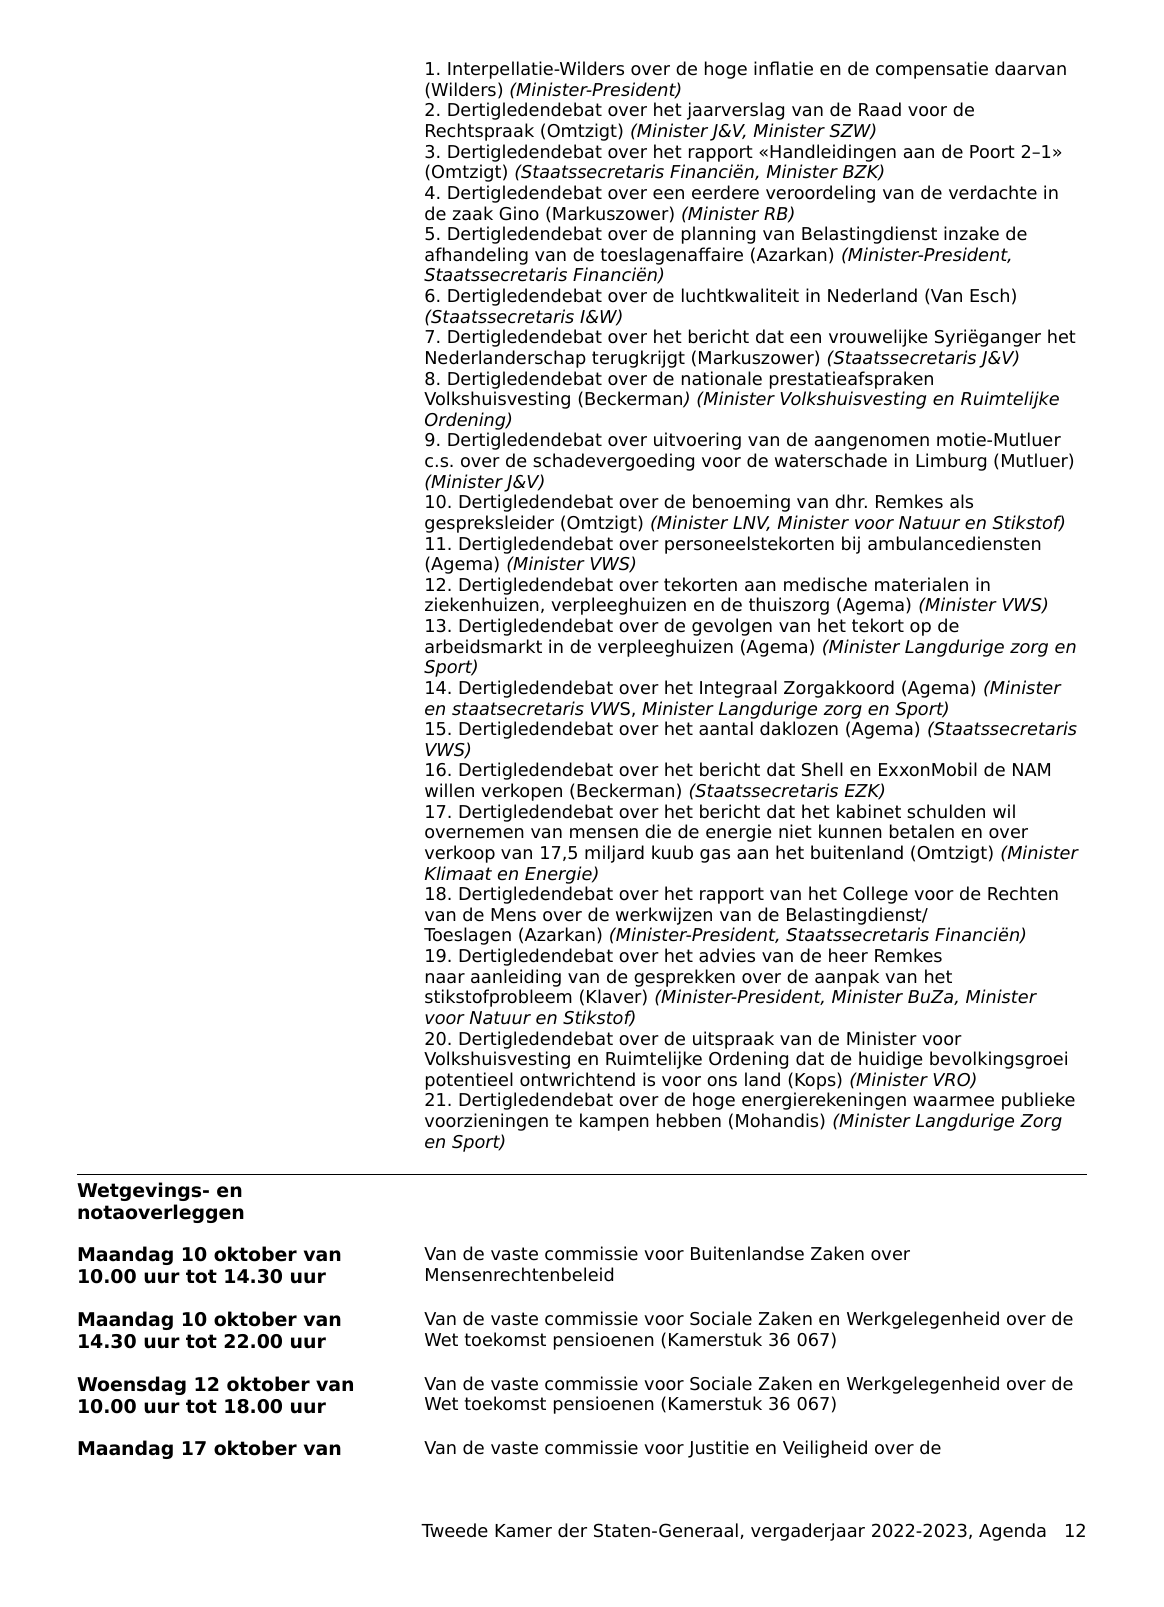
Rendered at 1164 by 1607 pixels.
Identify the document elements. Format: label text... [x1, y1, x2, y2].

table_cell 5. Dertigledendebat over de planning van Belastingdienst inzake de afhandeling van de toeslagenaffaire (Azarkan) (Minister-President, Staatssecretaris Financiën) [418, 224, 1087, 286]
table_cell [77, 925, 401, 946]
table_cell [401, 1309, 418, 1353]
table_cell [401, 719, 418, 760]
table_cell [77, 1029, 401, 1090]
table_cell 16. Dertigledendebat over het bericht dat Shell en ExxonMobil de NAM willen verkopen (Beckerman) (Staatssecretaris EZK) [418, 760, 1087, 802]
table_cell naar aanleiding van de gesprekken over de aanpak van het stikstofprobleem (Klaver) (Minister-President, Minister BuZa, Minister voor Natuur en Stikstof) [418, 967, 1087, 1028]
table_cell [418, 1353, 1087, 1373]
table_cell [401, 142, 418, 183]
table_cell [77, 760, 401, 802]
table_cell [77, 802, 401, 884]
table_cell [401, 1029, 418, 1090]
table_cell 9. Dertigledendebat over uitvoering van de aangenomen motie-Mutluer c.s. over de schadevergoeding voor de waterschade in Limburg (Mutluer) (Minister J&V) [418, 430, 1087, 492]
table_cell [401, 100, 418, 142]
table_cell [77, 492, 401, 533]
table_cell 17. Dertigledendebat over het bericht dat het kabinet schulden wil overnemen van mensen die de energie niet kunnen betalen en over verkoop van 17,5 miljard kuub gas aan het buitenland (Omtzigt) (Minister Klimaat en Energie) [418, 802, 1087, 884]
table_cell [401, 1244, 418, 1288]
table_cell 3. Dertigledendebat over het rapport «Handleidingen aan de Poort 2–1» (Omtzigt) (Staatssecretaris Financiën, Minister BZK) [418, 142, 1087, 183]
table_cell 11. Dertigledendebat over personeelstekorten bij ambulancediensten (Agema) (Minister VWS) [418, 534, 1087, 575]
table_cell Van de vaste commissie voor Buitenlandse Zaken over Mensenrechtenbeleid [418, 1244, 1087, 1288]
table_cell [401, 1418, 418, 1438]
table_cell [401, 1374, 418, 1417]
table_cell [401, 534, 418, 575]
table_cell [77, 286, 401, 327]
table_cell [77, 183, 401, 224]
table_cell [401, 760, 418, 802]
table_cell 18. Dertigledendebat over het rapport van het College voor de Rechten van de Mens over de werkwijzen van de Belastingdienst/ [418, 884, 1087, 925]
table_cell [77, 967, 401, 1028]
table_cell [77, 224, 401, 286]
table_cell 2. Dertigledendebat over het jaarverslag van de Raad voor de Rechtspraak (Omtzigt) (Minister J&V, Minister SZW) [418, 100, 1087, 142]
table_cell 15. Dertigledendebat over het aantal daklozen (Agema) (Staatssecretaris VWS) [418, 719, 1087, 760]
table_cell 4. Dertigledendebat over een eerdere veroordeling van de verdachte in de zaak Gino (Markuszower) (Minister RB) [418, 183, 1087, 224]
table_cell 8. Dertigledendebat over de nationale prestatieafspraken Volkshuisvesting (Beckerman) (Minister Volkshuisvesting en Ruimtelijke Ordening) [418, 369, 1087, 430]
table_cell [401, 1224, 418, 1244]
table_cell Maandag 17 oktober van [77, 1438, 401, 1460]
table_cell [77, 946, 401, 967]
table_cell [77, 1288, 401, 1309]
table_cell [77, 142, 401, 183]
table_cell 1. Interpellatie-Wilders over de hoge inflatie en de compensatie daarvan (Wilders) (Minister-President) [418, 59, 1087, 100]
table_cell [401, 575, 418, 616]
table_cell [401, 884, 418, 925]
table_header Wetgevings- en notaoverleggen [77, 1175, 401, 1224]
table_cell Maandag 10 oktober van 14.30 uur tot 22.00 uur [77, 1309, 401, 1353]
table_cell [77, 719, 401, 760]
table_cell [418, 1288, 1087, 1309]
table_cell [77, 59, 401, 100]
table_cell [401, 224, 418, 286]
table_cell 7. Dertigledendebat over het bericht dat een vrouwelijke Syriëganger het Nederlanderschap terugkrijgt (Markuszower) (Staatssecretaris J&V) [418, 327, 1087, 368]
table_cell [401, 1438, 418, 1460]
table_header [401, 1175, 418, 1224]
table_cell [401, 59, 418, 100]
table_cell 13. Dertigledendebat over de gevolgen van het tekort op de arbeidsmarkt in de verpleeghuizen (Agema) (Minister Langdurige zorg en Sport) [418, 616, 1087, 678]
table_cell [401, 678, 418, 719]
table_cell [77, 616, 401, 678]
table_cell [401, 1288, 418, 1309]
table_cell 10. Dertigledendebat over de benoeming van dhr. Remkes als gespreksleider (Omtzigt) (Minister LNV, Minister voor Natuur en Stikstof) [418, 492, 1087, 533]
table_cell [418, 1224, 1087, 1244]
table_cell [401, 286, 418, 327]
table_cell [401, 183, 418, 224]
table_cell [77, 575, 401, 616]
table_cell Toeslagen (Azarkan) (Minister-President, Staatssecretaris Financiën) [418, 925, 1087, 946]
table_cell [77, 100, 401, 142]
table_cell [401, 327, 418, 368]
table_cell [401, 946, 418, 967]
table_cell Woensdag 12 oktober van 10.00 uur tot 18.00 uur [77, 1374, 401, 1417]
table_cell [77, 1224, 401, 1244]
table_cell [77, 678, 401, 719]
table_cell [401, 1353, 418, 1373]
table_cell 14. Dertigledendebat over het Integraal Zorgakkoord (Agema) (Minister en staatsecretaris VWS, Minister Langdurige zorg en Sport) [418, 678, 1087, 719]
table_cell [401, 492, 418, 533]
table_cell [401, 802, 418, 884]
table_cell [77, 534, 401, 575]
table_cell 20. Dertigledendebat over de uitspraak van de Minister voor Volkshuisvesting en Ruimtelijke Ordening dat de huidige bevolkingsgroei potentieel ontwrichtend is voor ons land (Kops) (Minister VRO) [418, 1029, 1087, 1090]
table_cell [401, 1090, 418, 1152]
table_cell [401, 925, 418, 946]
table_cell 21. Dertigledendebat over de hoge energierekeningen waarmee publieke voorzieningen te kampen hebben (Mohandis) (Minister Langdurige Zorg en Sport) [418, 1090, 1087, 1152]
table_cell [401, 430, 418, 492]
table_header [418, 1175, 1087, 1224]
table_cell Van de vaste commissie voor Sociale Zaken en Werkgelegenheid over de Wet toekomst pensioenen (Kamerstuk 36 067) [418, 1309, 1087, 1353]
table_cell [401, 369, 418, 430]
table_cell [77, 369, 401, 430]
table_cell [401, 616, 418, 678]
table_cell 6. Dertigledendebat over de luchtkwaliteit in Nederland (Van Esch) (Staatssecretaris I&W) [418, 286, 1087, 327]
table_cell [77, 884, 401, 925]
table_cell 12. Dertigledendebat over tekorten aan medische materialen in ziekenhuizen, verpleeghuizen en de thuiszorg (Agema) (Minister VWS) [418, 575, 1087, 616]
table_cell [77, 430, 401, 492]
table_cell [77, 1418, 401, 1438]
table_cell 19. Dertigledendebat over het advies van de heer Remkes [418, 946, 1087, 967]
table_cell [401, 967, 418, 1028]
table_cell Van de vaste commissie voor Justitie en Veiligheid over de [418, 1438, 1087, 1460]
table_cell [418, 1418, 1087, 1438]
table_cell [77, 327, 401, 368]
table_cell Van de vaste commissie voor Sociale Zaken en Werkgelegenheid over de Wet toekomst pensioenen (Kamerstuk 36 067) [418, 1374, 1087, 1417]
table_cell [77, 1353, 401, 1373]
table_cell Maandag 10 oktober van 10.00 uur tot 14.30 uur [77, 1244, 401, 1288]
table_cell [77, 1090, 401, 1152]
